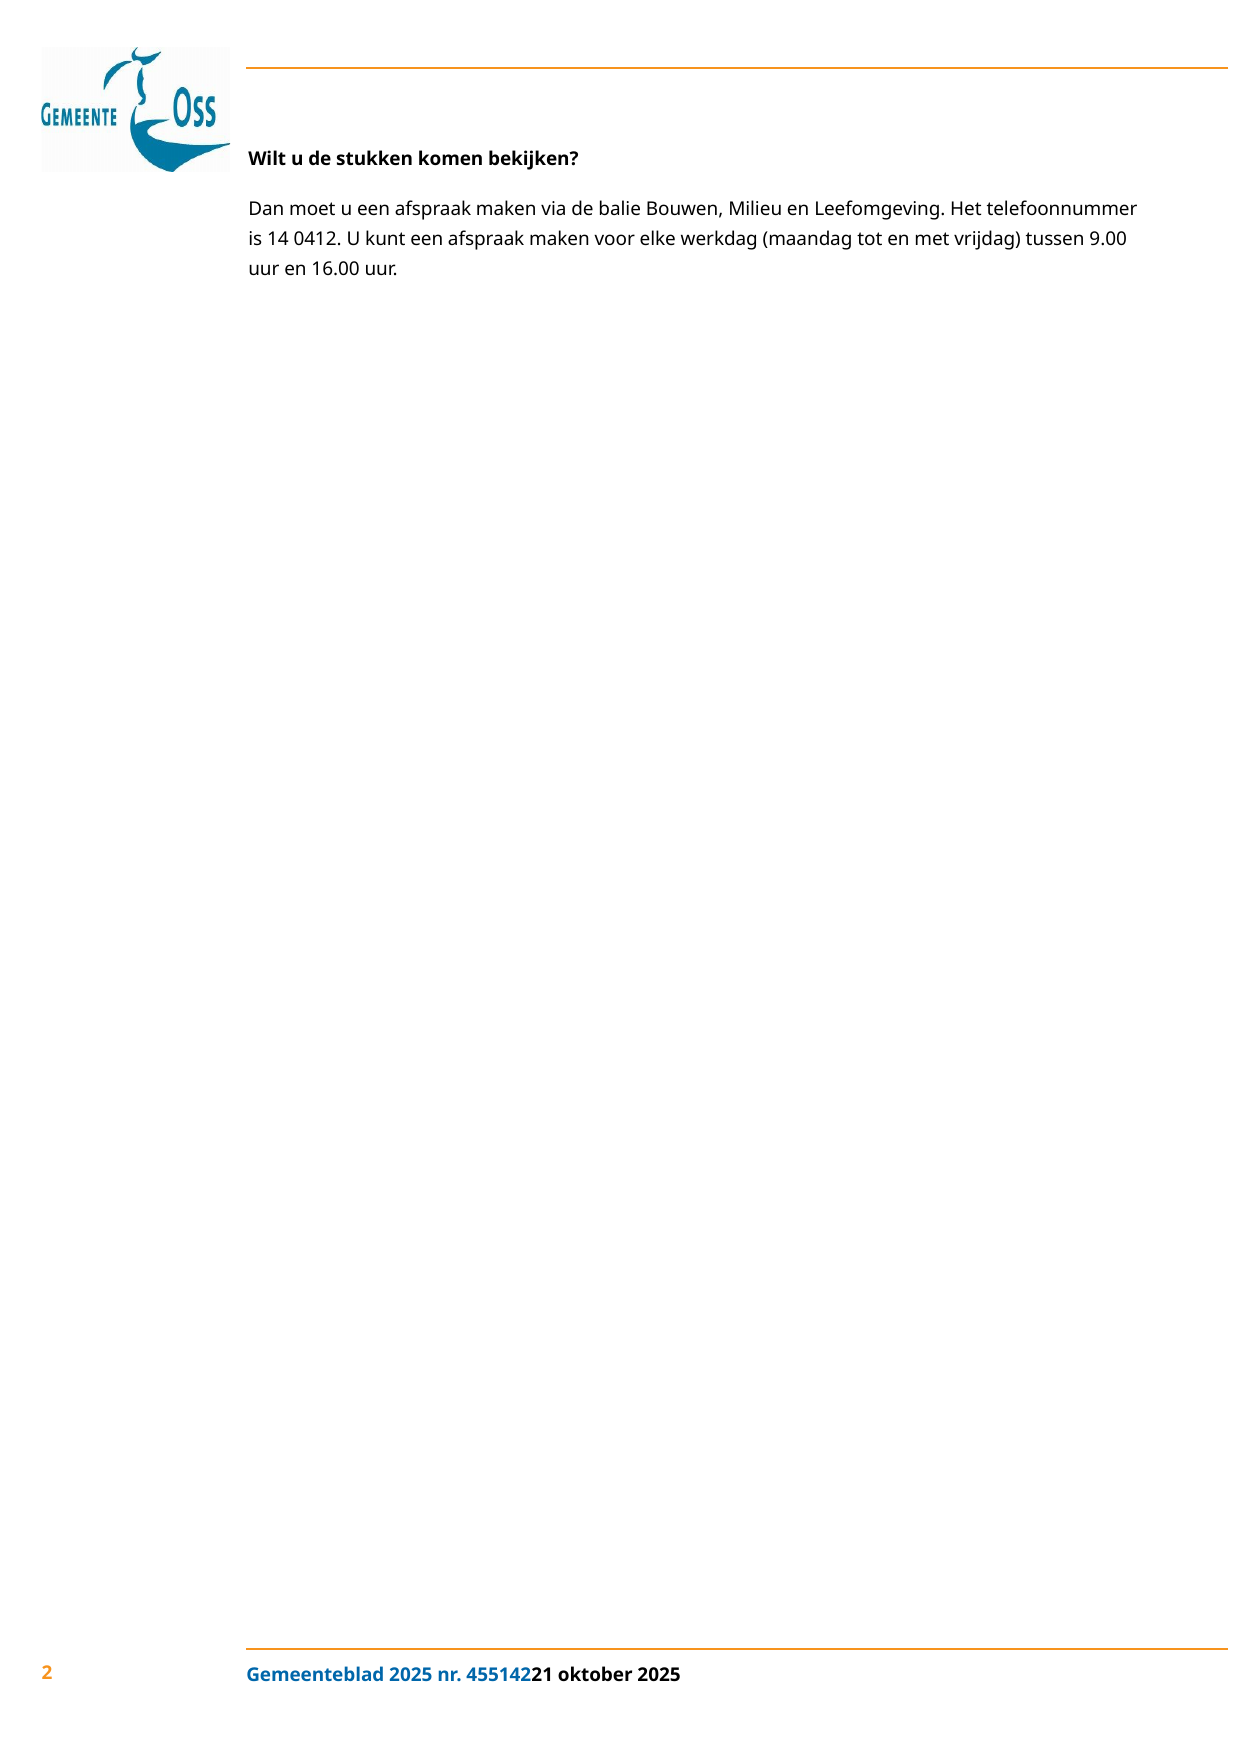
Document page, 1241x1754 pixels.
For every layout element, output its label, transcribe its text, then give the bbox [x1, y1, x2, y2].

picture [41, 47, 231, 172]
text Dan moet u een afspraak maken via de balie Bouwen, Milieu en Leefomgeving. Het telefoonnummer is 14 0412. U kunt een afspraak maken voor elke werkdag (maandag tot en met vrijdag) tussen 9.00 uur en 16.00 uur. [248, 196, 1152, 281]
text Wilt u de stukken komen bekijken? [248, 145, 1152, 171]
